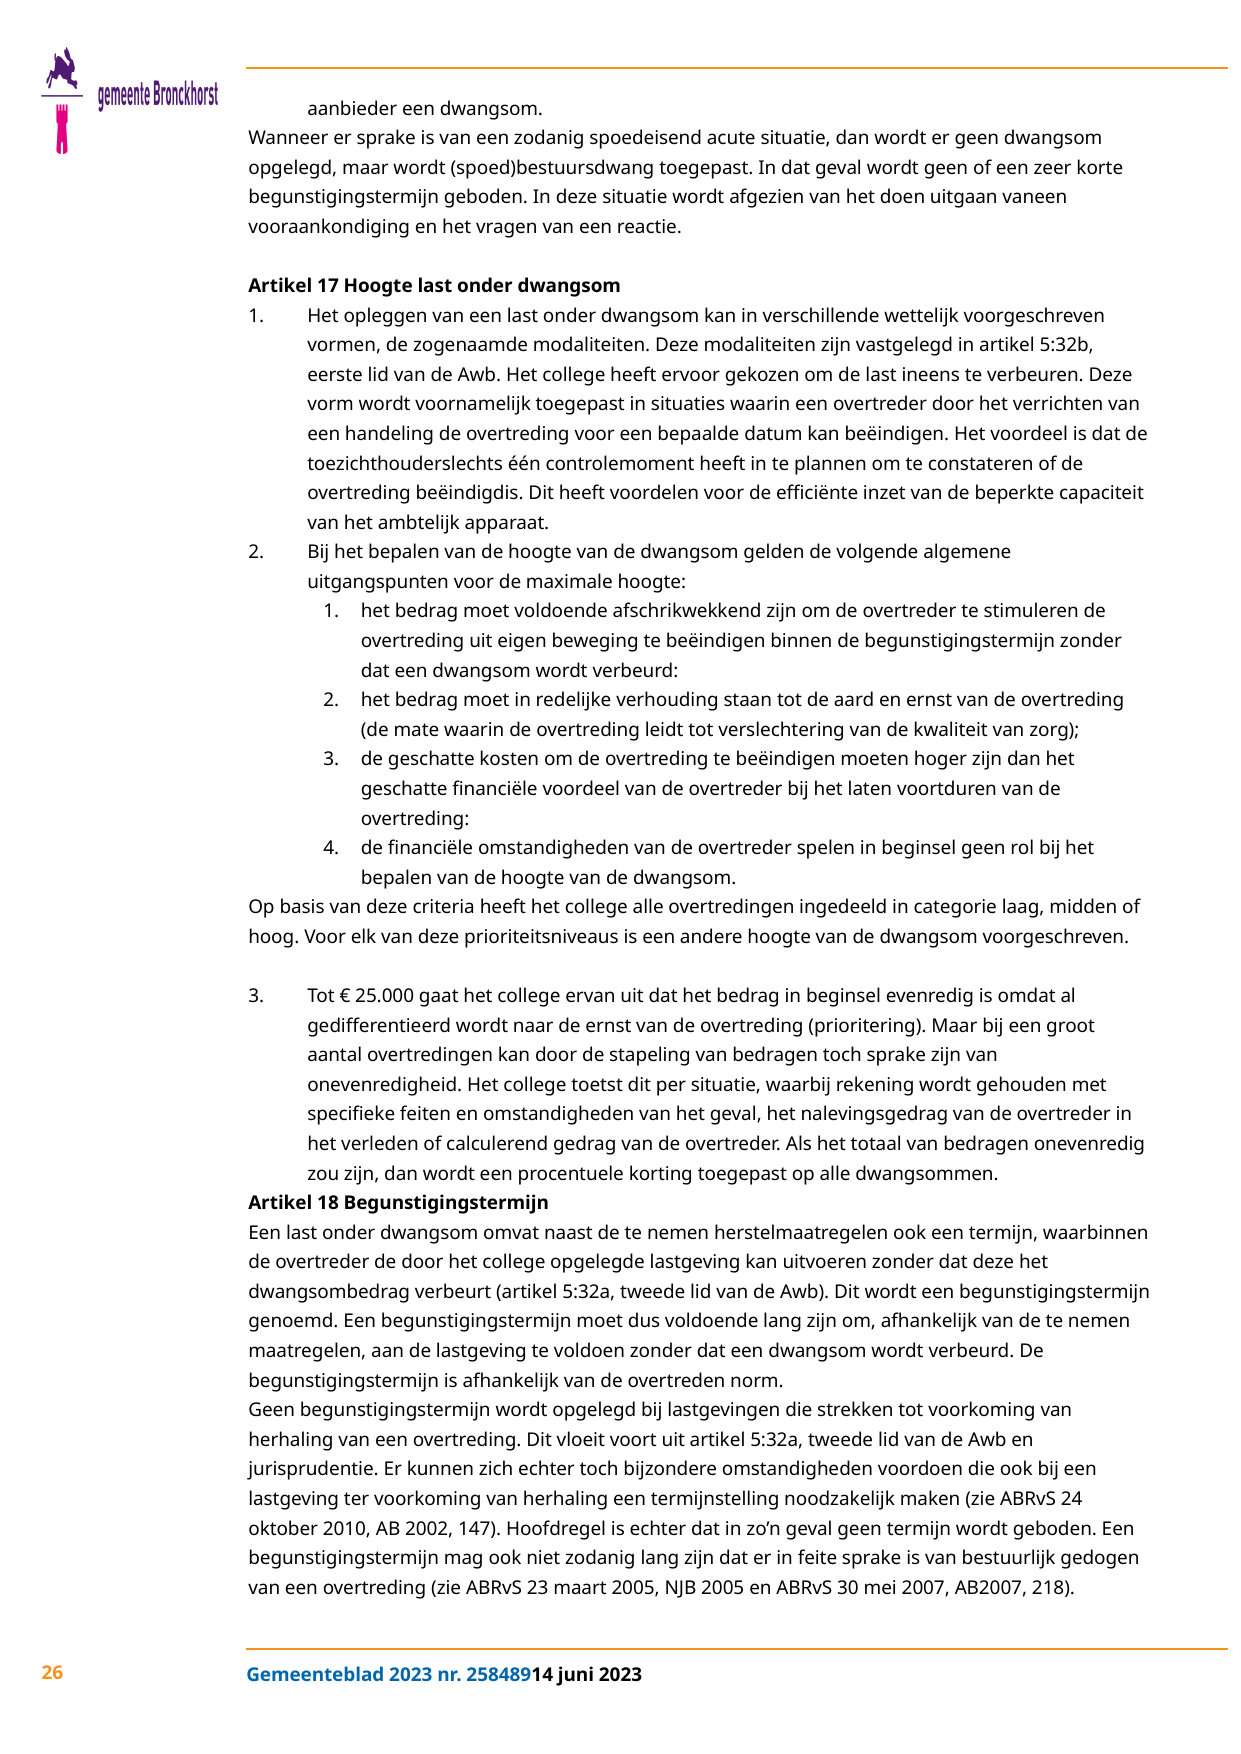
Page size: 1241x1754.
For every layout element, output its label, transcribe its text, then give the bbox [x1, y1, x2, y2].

list de financiële omstandigheden van de overtreder spelen in beginsel geen rol bij het bepalen van de hoogte van de dwangsom. [323, 834, 1152, 890]
text Geen begunstigingstermijn wordt opgelegd bij lastgevingen die strekken tot voorkoming van herhaling van een overtreding. Dit vloeit voort uit artikel 5:32a, tweede lid van de Awb en jurisprudentie. Er kunnen zich echter toch bijzondere omstandigheden voordoen die ook bij een lastgeving ter voorkoming van herhaling een termijnstelling noodzakelijk maken (zie ABRvS 24 oktober 2010, AB 2002, 147). Hoofdregel is echter dat in zo’n geval geen termijn wordt geboden. Een begunstigingstermijn mag ook niet zodanig lang zijn dat er in feite sprake is van bestuurlijk gedogen van een overtreding (zie ABRvS 23 maart 2005, NJB 2005 en ABRvS 30 mei 2007, AB2007, 218). [248, 1396, 1152, 1600]
list de geschatte kosten om de overtreding te beëindigen moeten hoger zijn dan het geschatte financiële voordeel van de overtreder bij het laten voortduren van de overtreding: [323, 746, 1152, 831]
text Artikel 18 Begunstigingstermijn [248, 1189, 1152, 1215]
list Het opleggen van een last onder dwangsom kan in verschillende wettelijk voorgeschreven vormen, de zogenaamde modaliteiten. Deze modaliteiten zijn vastgelegd in artikel 5:32b, eerste lid van de Awb. Het college heeft ervoor gekozen om de last ineens te verbeuren. Deze vorm wordt voornamelijk toegepast in situaties waarin een overtreder door het verrichten van een handeling de overtreding voor een bepaalde datum kan beëindigen. Het voordeel is dat de toezichthouderslechts één controlemoment heeft in te plannen om te constateren of de overtreding beëindigdis. Dit heeft voordelen voor de efficiënte inzet van de beperkte capaciteit van het ambtelijk apparaat. [248, 302, 1152, 535]
text Een last onder dwangsom omvat naast de te nemen herstelmaatregelen ook een termijn, waarbinnen de overtreder de door het college opgelegde lastgeving kan uitvoeren zonder dat deze het dwangsombedrag verbeurt (artikel 5:32a, tweede lid van de Awb). Dit wordt een begunstigingstermijn genoemd. Een begunstigingstermijn moet dus voldoende lang zijn om, afhankelijk van de te nemen maatregelen, aan de lastgeving te voldoen zonder dat een dwangsom wordt verbeurd. De begunstigingstermijn is afhankelijk van de overtreden norm. [248, 1219, 1152, 1393]
list het bedrag moet voldoende afschrikwekkend zijn om de overtreder te stimuleren de overtreding uit eigen beweging te beëindigen binnen de begunstigingstermijn zonder dat een dwangsom wordt verbeurd: [323, 598, 1152, 683]
list Bij het bepalen van de hoogte van de dwangsom gelden de volgende algemene uitgangspunten voor de maximale hoogte: [248, 538, 1152, 594]
text Wanneer er sprake is van een zodanig spoedeisend acute situatie, dan wordt er geen dwangsom opgelegd, maar wordt (spoed)bestuursdwang toegepast. In dat geval wordt geen of een zeer korte begunstigingstermijn geboden. In deze situatie wordt afgezien van het doen uitgaan vaneen vooraankondiging en het vragen van een reactie. [248, 124, 1152, 239]
list aanbieder een dwangsom. [248, 95, 1152, 121]
text Artikel 17 Hoogte last onder dwangsom [248, 272, 1152, 298]
list het bedrag moet in redelijke verhouding staan tot de aard en ernst van de overtreding (de mate waarin de overtreding leidt tot verslechtering van de kwaliteit van zorg); [323, 686, 1152, 742]
text Op basis van deze criteria heeft het college alle overtredingen ingedeeld in categorie laag, midden of hoog. Voor elk van deze prioriteitsniveaus is een andere hoogte van de dwangsom voorgeschreven. [248, 893, 1152, 949]
list Tot € 25.000 gaat het college ervan uit dat het bedrag in beginsel evenredig is omdat al gedifferentieerd wordt naar de ernst van de overtreding (prioritering). Maar bij een groot aantal overtredingen kan door de stapeling van bedragen toch sprake zijn van onevenredigheid. Het college toetst dit per situatie, waarbij rekening wordt gehouden met specifieke feiten en omstandigheden van het geval, het nalevingsgedrag van de overtreder in het verleden of calculerend gedrag van de overtreder. Als het totaal van bedragen onevenredig zou zijn, dan wordt een procentuele korting toegepast op alle dwangsommen. [248, 982, 1152, 1186]
picture [41, 47, 231, 172]
